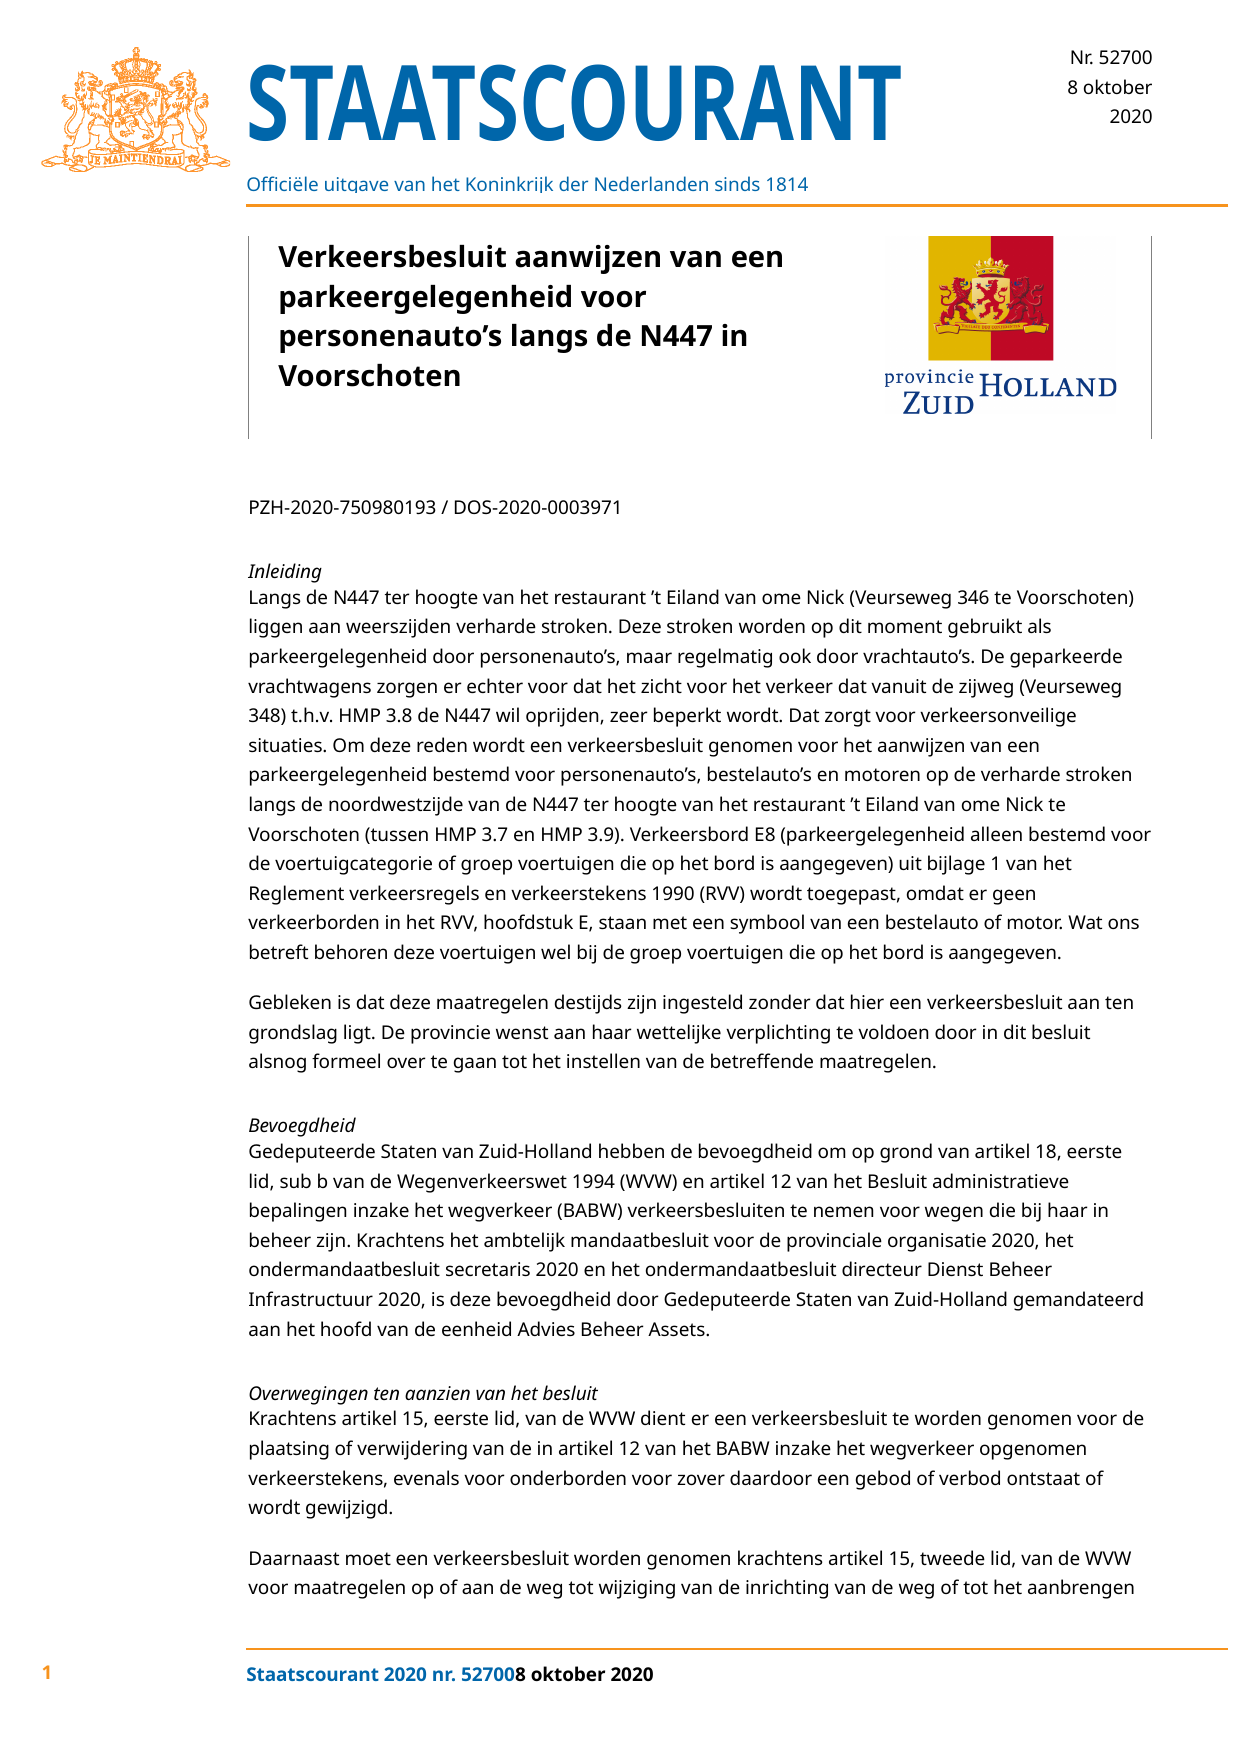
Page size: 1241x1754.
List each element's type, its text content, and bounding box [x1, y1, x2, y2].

text Gebleken is dat deze maatregelen destijds zijn ingesteld zonder dat hier een verkeersbesluit aan ten grondslag ligt. De provincie wenst aan haar wettelijke verplichting te voldoen door in dit besluit alsnog formeel over te gaan tot het instellen van de betreffende maatregelen. [248, 989, 1152, 1074]
table_header [850, 414, 1151, 439]
text Overwegingen ten aanzien van het besluit [248, 1380, 1152, 1406]
text Daarnaast moet een verkeersbesluit worden genomen krachtens artikel 15, tweede lid, van de WVW voor maatregelen op of aan de weg tot wijziging van de inrichting van de weg of tot het aanbrengen [248, 1545, 1152, 1600]
picture [885, 236, 1117, 414]
text Bevoegdheid [248, 1113, 1152, 1138]
picture [41, 47, 231, 172]
text Gedeputeerde Staten van Zuid-Holland hebben de bevoegdheid om op grond van artikel 18, eerste lid, sub b van de Wegenverkeerswet 1994 (WVW) en artikel 12 van het Besluit administratieve bepalingen inzake het wegverkeer (BABW) verkeersbesluiten te nemen voor wegen die bij haar in beheer zijn. Krachtens het ambtelijk mandaatbesluit voor de provinciale organisatie 2020, het ondermandaatbesluit secretaris 2020 en het ondermandaatbesluit directeur Dienst Beheer Infrastructuur 2020, is deze bevoegdheid door Gedeputeerde Staten van Zuid-Holland gemandateerd aan het hoofd van de eenheid Advies Beheer Assets. [248, 1138, 1152, 1342]
table_header Verkeersbesluit aanwijzen van een parkeergelegenheid voor personenauto’s langs de N447 in Voorschoten [249, 236, 850, 439]
table_header [850, 236, 885, 413]
table_header [1117, 236, 1151, 413]
text PZH-2020-750980193 / DOS-2020-0003971 [248, 494, 1152, 520]
text Inleiding [248, 558, 1152, 584]
text Langs de N447 ter hoogte van het restaurant ’t Eiland van ome Nick (Veurseweg 346 te Voorschoten) liggen aan weerszijden verharde stroken. Deze stroken worden op dit moment gebruikt als parkeergelegenheid door personenauto’s, maar regelmatig ook door vrachtauto’s. De geparkeerde vrachtwagens zorgen er echter voor dat het zicht voor het verkeer dat vanuit de zijweg (Veurseweg 348) t.h.v. HMP 3.8 de N447 wil oprijden, zeer beperkt wordt. Dat zorgt voor verkeersonveilige situaties. Om deze reden wordt een verkeersbesluit genomen voor het aanwijzen van een parkeergelegenheid bestemd voor personenauto’s, bestelauto’s en motoren op de verharde stroken langs de noordwestzijde van de N447 ter hoogte van het restaurant ’t Eiland van ome Nick te Voorschoten (tussen HMP 3.7 en HMP 3.9). Verkeersbord E8 (parkeergelegenheid alleen bestemd voor de voertuigcategorie of groep voertuigen die op het bord is aangegeven) uit bijlage 1 van het Reglement verkeersregels en verkeerstekens 1990 (RVV) wordt toegepast, omdat er geen verkeerborden in het RVV, hoofdstuk E, staan met een symbool van een bestelauto of motor. Wat ons betreft behoren deze voertuigen wel bij de groep voertuigen die op het bord is aangegeven. [248, 584, 1152, 965]
text Krachtens artikel 15, eerste lid, van de WVW dient er een verkeersbesluit te worden genomen voor de plaatsing of verwijdering van de in artikel 12 van het BABW inzake het wegverkeer opgenomen verkeerstekens, evenals voor onderborden voor zover daardoor een gebod of verbod ontstaat of wordt gewijzigd. [248, 1406, 1152, 1520]
